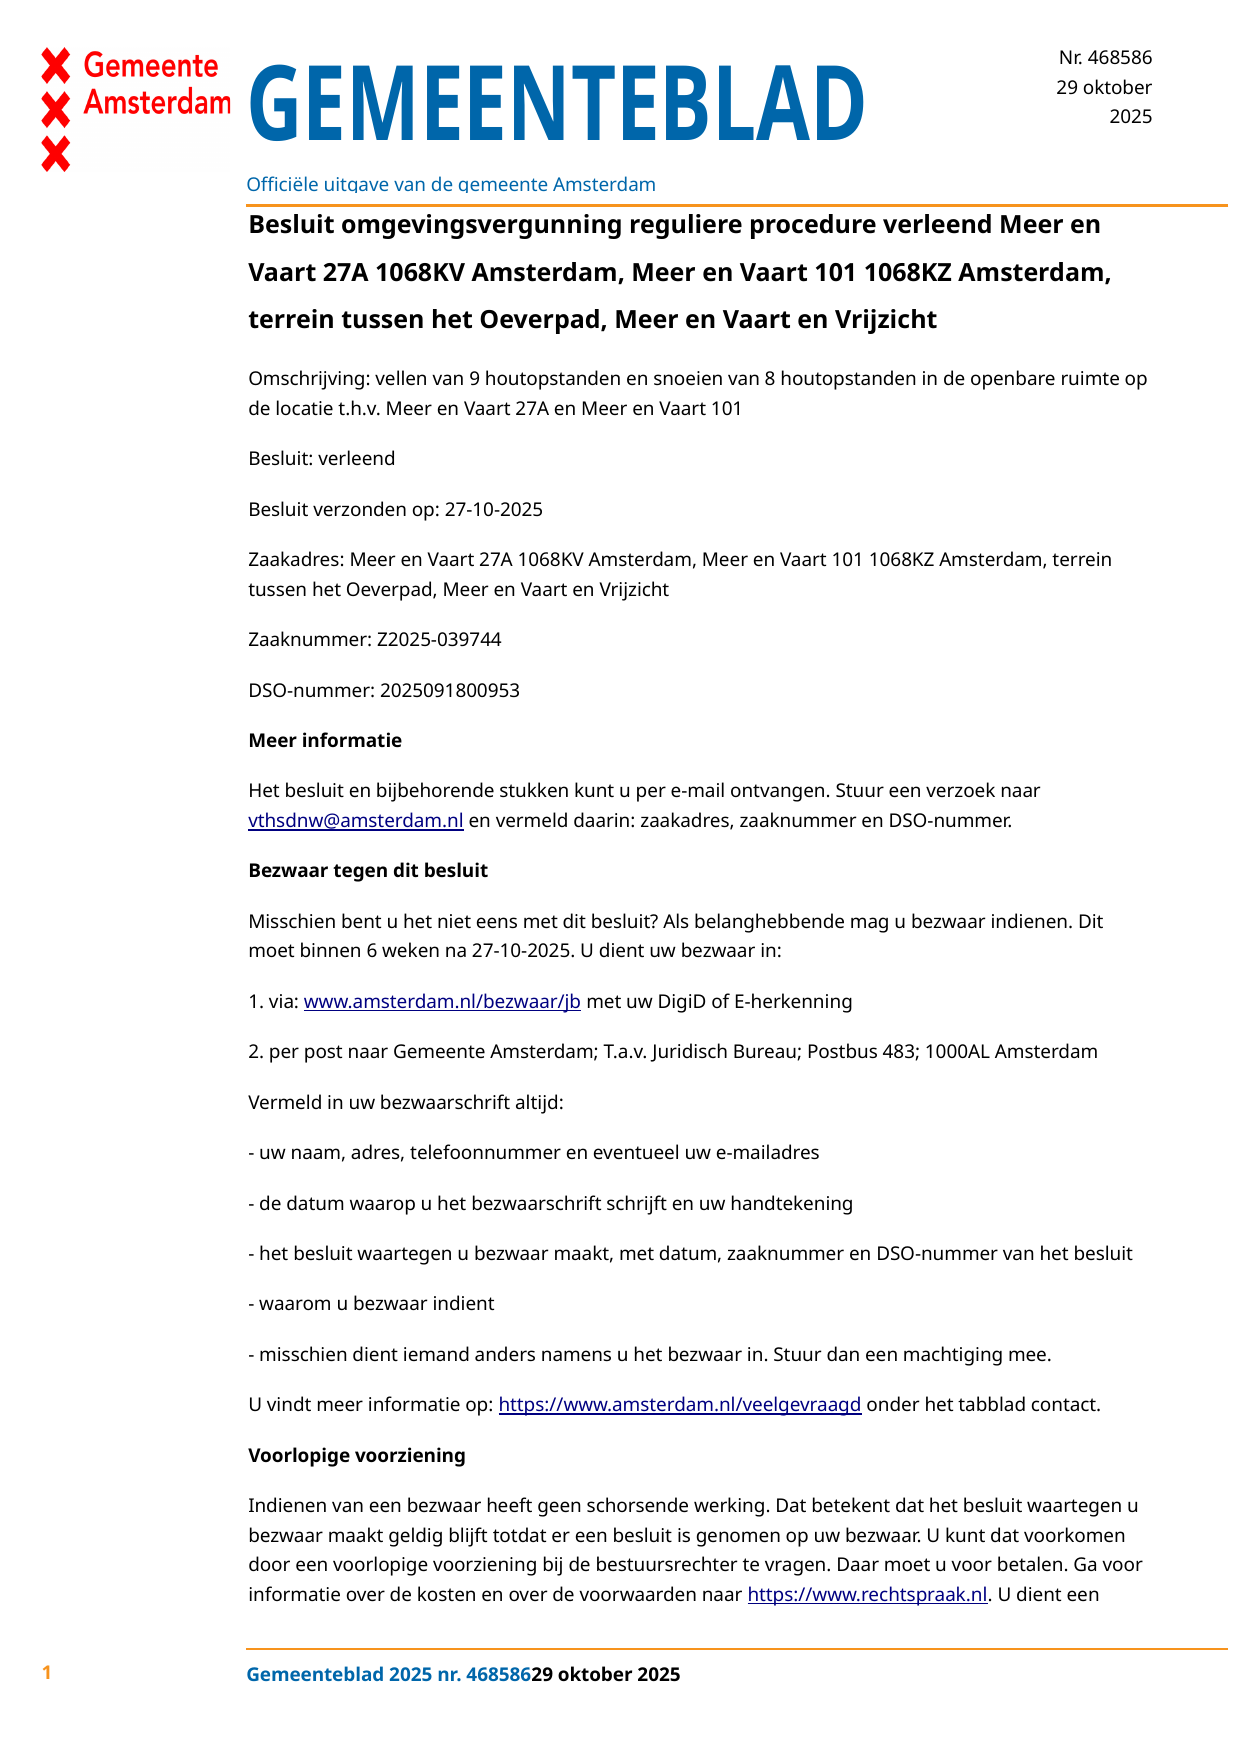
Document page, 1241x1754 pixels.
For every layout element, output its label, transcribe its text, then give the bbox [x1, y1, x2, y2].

text - waarom u bezwaar indient [248, 1291, 1152, 1316]
text Indienen van een bezwaar heeft geen schorsende werking. Dat betekent dat het besluit waartegen u bezwaar maakt geldig blijft totdat er een besluit is genomen op uw bezwaar. U kunt dat voorkomen door een voorlopige voorziening bij de bestuursrechter te vragen. Daar moet u voor betalen. Ga voor informatie over de kosten en over de voorwaarden naar https://www.rechtspraak.nl. U dient een [248, 1492, 1152, 1607]
text Voorlopige voorziening [248, 1442, 1152, 1467]
text Omschrijving: vellen van 9 houtopstanden en snoeien van 8 houtopstanden in de openbare ruimte op de locatie t.h.v. Meer en Vaart 27A en Meer en Vaart 101 [248, 366, 1152, 421]
text Zaakadres: Meer en Vaart 27A 1068KV Amsterdam, Meer en Vaart 101 1068KZ Amsterdam, terrein tussen het Oeverpad, Meer en Vaart en Vrijzicht [248, 546, 1152, 602]
text Meer informatie [248, 727, 1152, 753]
text Bezwaar tegen dit besluit [248, 858, 1152, 883]
picture [41, 47, 231, 172]
text Vermeld in uw bezwaarschrift altijd: [248, 1089, 1152, 1114]
text DSO-nummer: 2025091800953 [248, 677, 1152, 702]
text Het besluit en bijbehorende stukken kunt u per e-mail ontvangen. Stuur een verzoek naar vthsdnw@amsterdam.nl en vermeld daarin: zaakadres, zaaknummer en DSO-nummer. [248, 778, 1152, 833]
text - misschien dient iemand anders namens u het bezwaar in. Stuur dan een machtiging mee. [248, 1341, 1152, 1367]
text U vindt meer informatie op: https://www.amsterdam.nl/veelgevraagd onder het tabblad contact. [248, 1391, 1152, 1417]
text Besluit verzonden op: 27-10-2025 [248, 496, 1152, 522]
text Besluit omgevingsvergunning reguliere procedure verleend Meer en Vaart 27A 1068KV Amsterdam, Meer en Vaart 101 1068KZ Amsterdam, terrein tussen het Oeverpad, Meer en Vaart en Vrijzicht [248, 207, 1152, 336]
text - het besluit waartegen u bezwaar maakt, met datum, zaaknummer en DSO-nummer van het besluit [248, 1240, 1152, 1266]
text Besluit: verleend [248, 446, 1152, 471]
text - de datum waarop u het bezwaarschrift schrijft en uw handtekening [248, 1190, 1152, 1215]
text - uw naam, adres, telefoonnummer en eventueel uw e-mailadres [248, 1139, 1152, 1165]
text 2. per post naar Gemeente Amsterdam; T.a.v. Juridisch Bureau; Postbus 483; 1000AL Amsterdam [248, 1038, 1152, 1064]
text Misschien bent u het niet eens met dit besluit? Als belanghebbende mag u bezwaar indienen. Dit moet binnen 6 weken na 27-10-2025. U dient uw bezwaar in: [248, 908, 1152, 963]
text Zaaknummer: Z2025-039744 [248, 626, 1152, 652]
text 1. via: www.amsterdam.nl/bezwaar/jb met uw DigiD of E-herkenning [248, 988, 1152, 1014]
